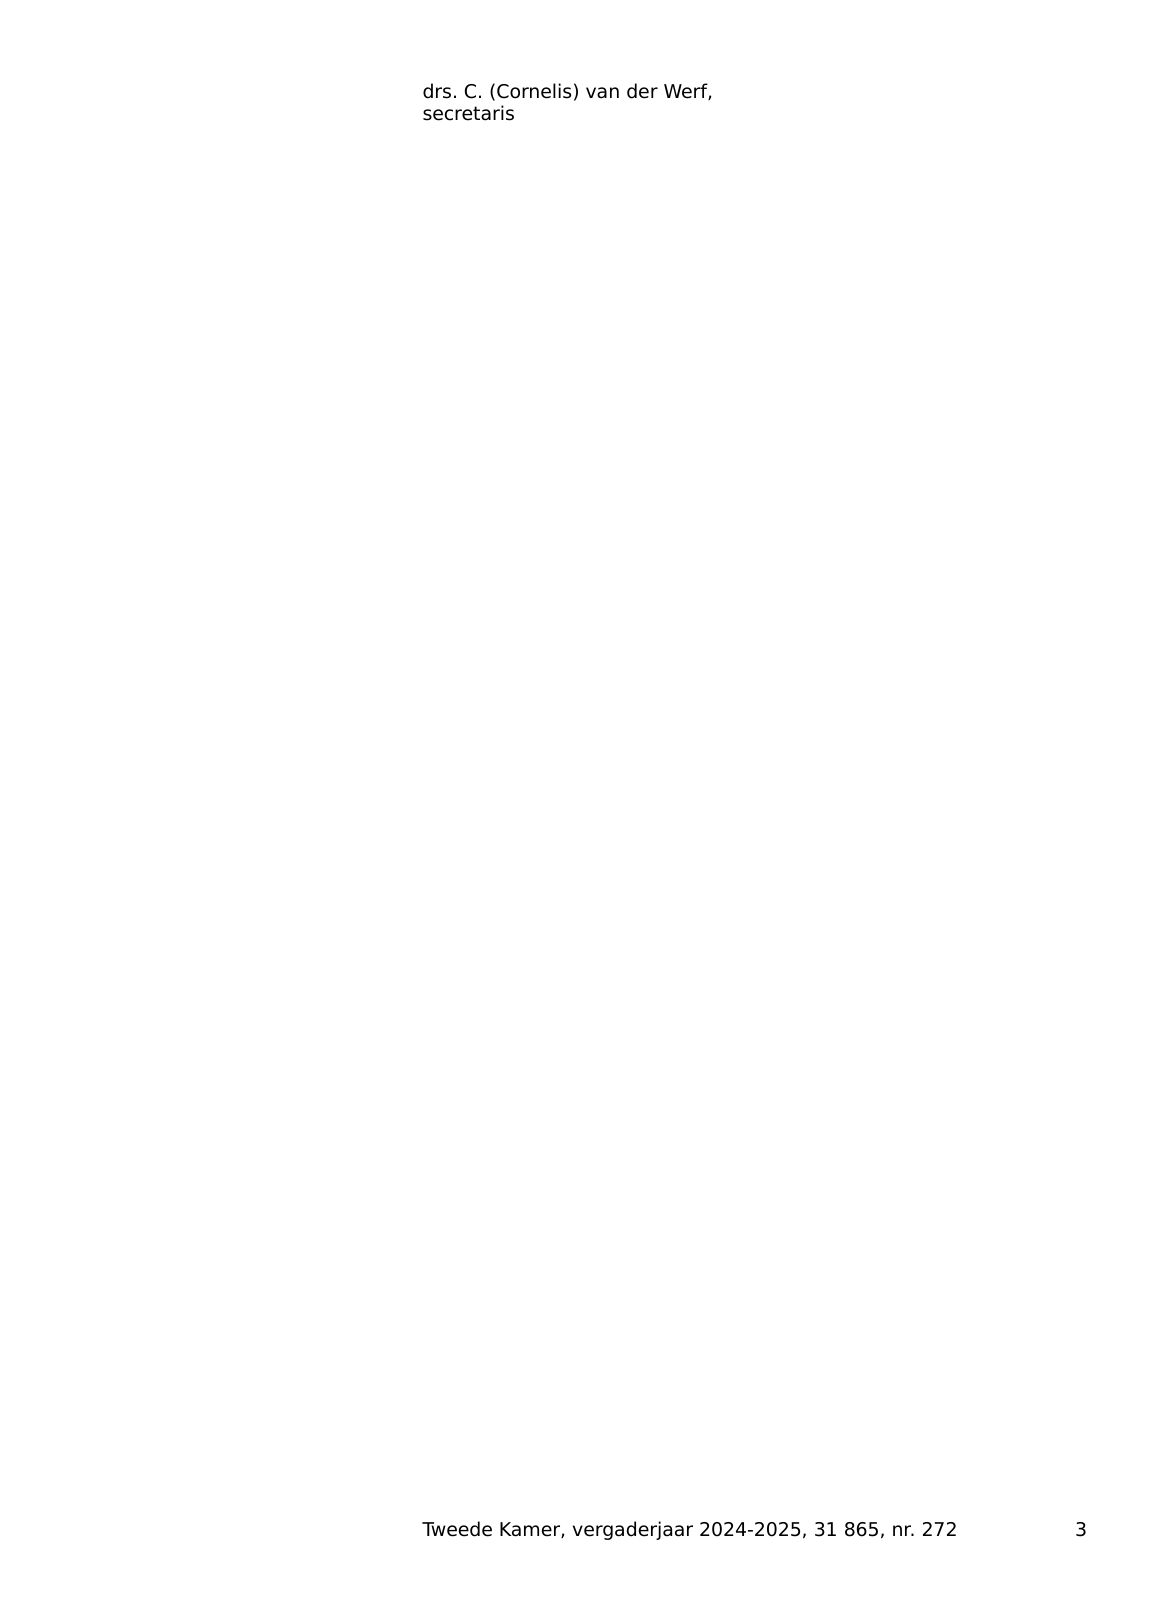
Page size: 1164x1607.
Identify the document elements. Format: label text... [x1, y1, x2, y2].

text drs. C. (Cornelis) van der Werf, secretaris [422, 59, 1087, 125]
